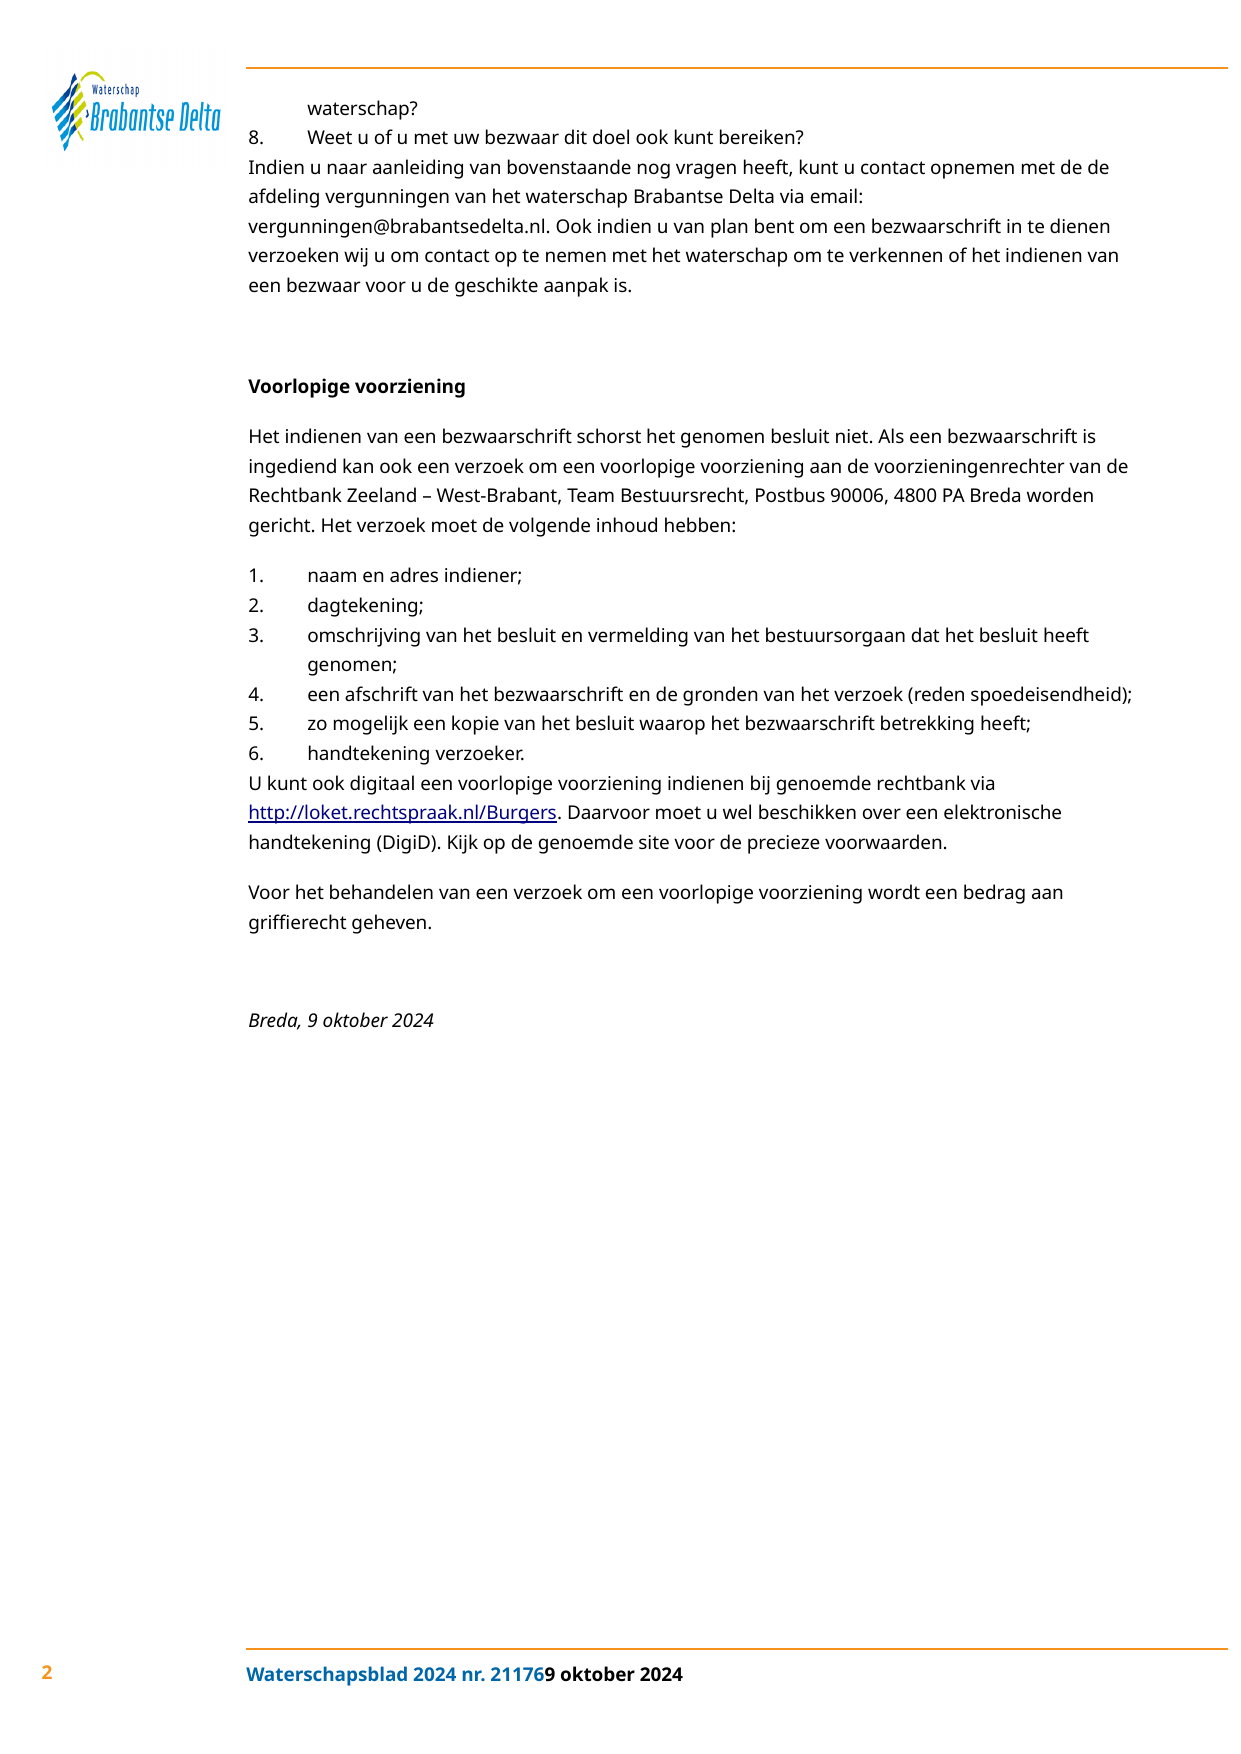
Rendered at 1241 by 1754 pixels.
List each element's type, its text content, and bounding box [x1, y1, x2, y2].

list waterschap? [248, 95, 1152, 121]
list omschrijving van het besluit en vermelding van het bestuursorgaan dat het besluit heeft genomen; [248, 622, 1152, 677]
text Voorlopige voorziening [248, 373, 1152, 399]
list zo mogelijk een kopie van het besluit waarop het bezwaarschrift betrekking heeft; [248, 711, 1152, 736]
text U kunt ook digitaal een voorlopige voorziening indienen bij genoemde rechtbank via http://loket.rechtspraak.nl/Burgers. Daarvoor moet u wel beschikken over een elektronische handtekening (DigiD). Kijk op de genoemde site voor de precieze voorwaarden. [248, 770, 1152, 855]
list een afschrift van het bezwaarschrift en de gronden van het verzoek (reden spoedeisendheid); [248, 681, 1152, 707]
list naam en adres indiener; [248, 563, 1152, 588]
text Indien u naar aanleiding van bovenstaande nog vragen heeft, kunt u contact opnemen met de de afdeling vergunningen van het waterschap Brabantse Delta via email: vergunningen@brabantsedelta.nl. Ook indien u van plan bent om een bezwaarschrift in te dienen verzoeken wij u om contact op te nemen met het waterschap om te verkennen of het indienen van een bezwaar voor u de geschikte aanpak is. [248, 154, 1152, 298]
list dagtekening; [248, 592, 1152, 618]
text Voor het behandelen van een verzoek om een voorlopige voorziening wordt een bedrag aan griffierecht geheven. [248, 879, 1152, 935]
picture [41, 47, 231, 172]
text Het indienen van een bezwaarschrift schorst het genomen besluit niet. Als een bezwaarschrift is ingediend kan ook een verzoek om een voorlopige voorziening aan de voorzieningenrechter van de Rechtbank Zeeland – West-Brabant, Team Bestuursrecht, Postbus 90006, 4800 PA Breda worden gericht. Het verzoek moet de volgende inhoud hebben: [248, 423, 1152, 538]
list Weet u of u met uw bezwaar dit doel ook kunt bereiken? [248, 124, 1152, 150]
list handtekening verzoeker. [248, 740, 1152, 766]
text Breda, 9 oktober 2024 [248, 1007, 1152, 1033]
